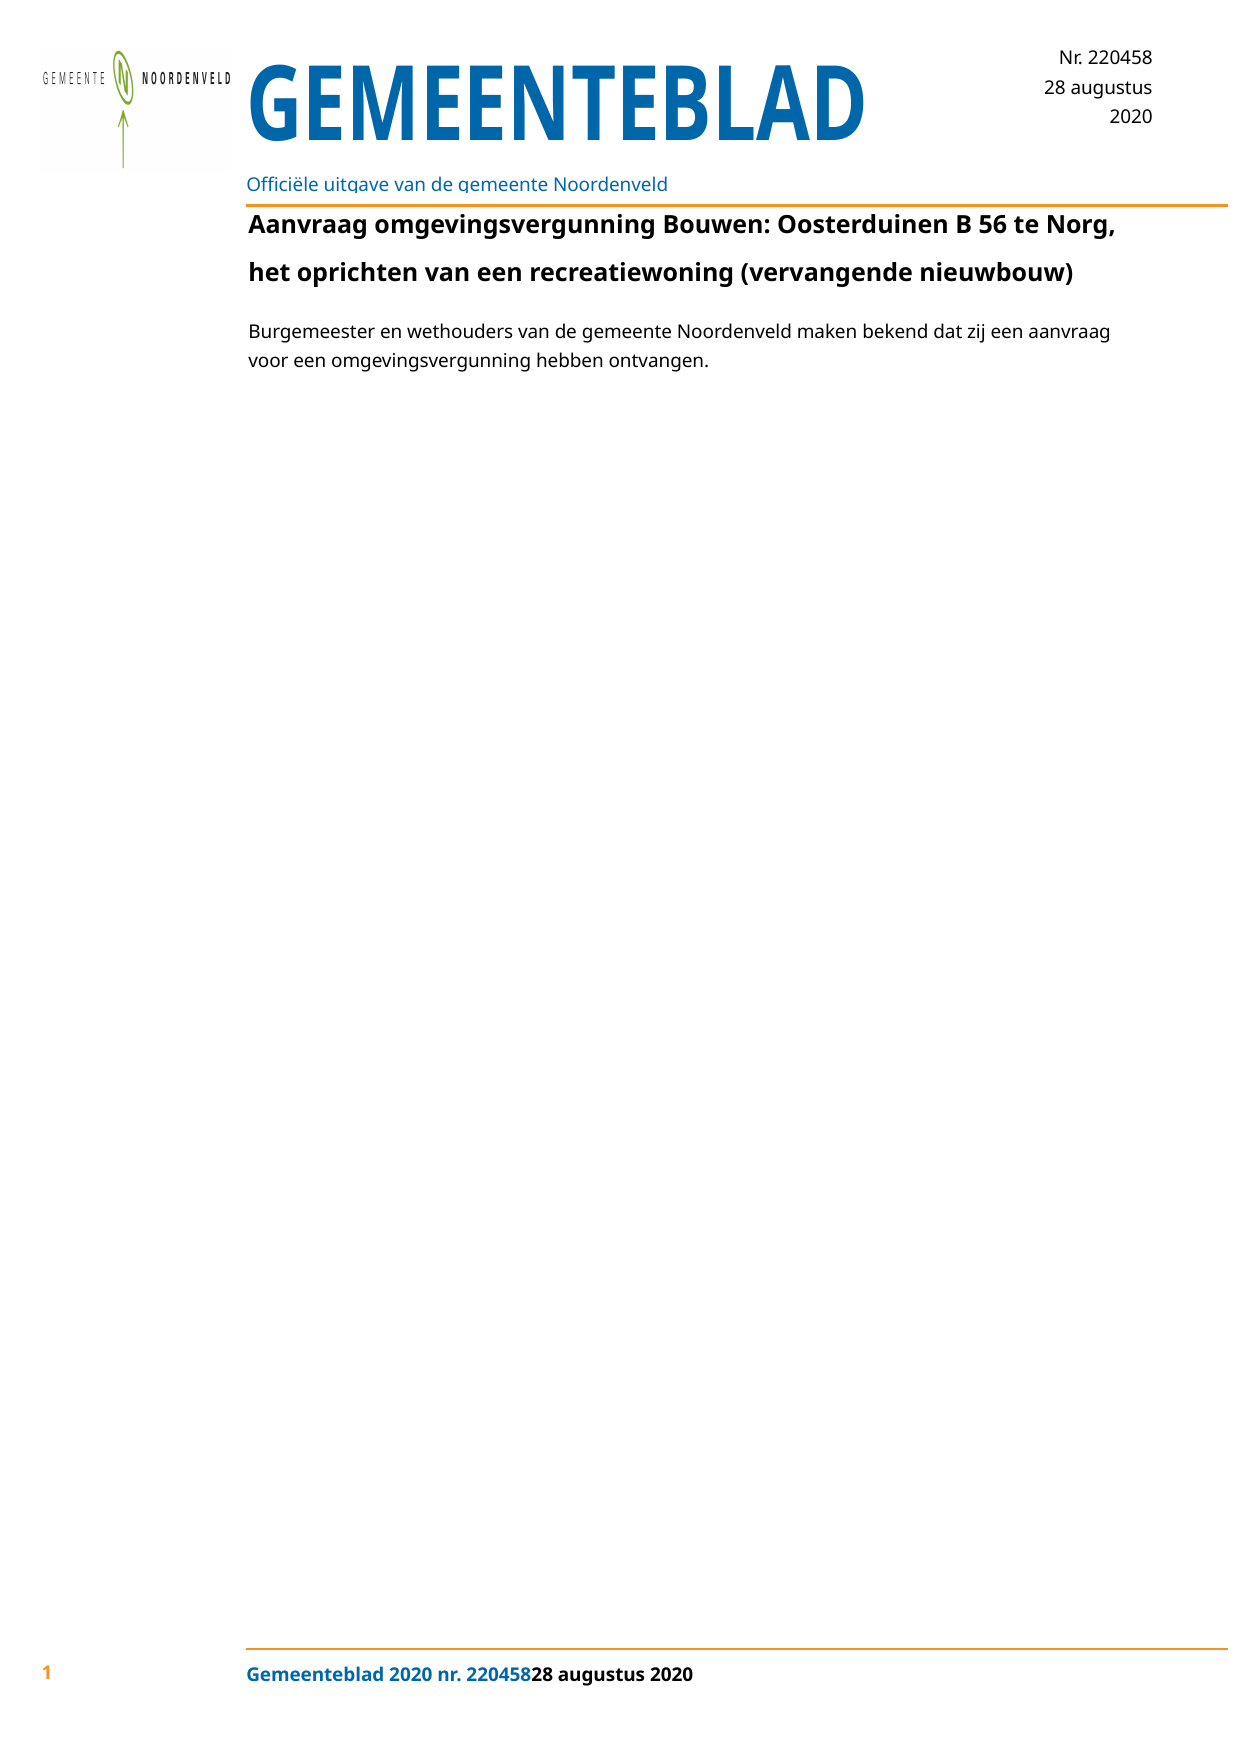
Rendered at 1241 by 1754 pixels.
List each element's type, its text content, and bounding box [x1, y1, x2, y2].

text Burgemeester en wethouders van de gemeente Noordenveld maken bekend dat zij een aanvraag voor een omgevingsvergunning hebben ontvangen. [248, 318, 1152, 373]
text Aanvraag omgevingsvergunning Bouwen: Oosterduinen B 56 te Norg, het oprichten van een recreatiewoning (vervangende nieuwbouw) [248, 207, 1152, 288]
picture [41, 47, 231, 172]
